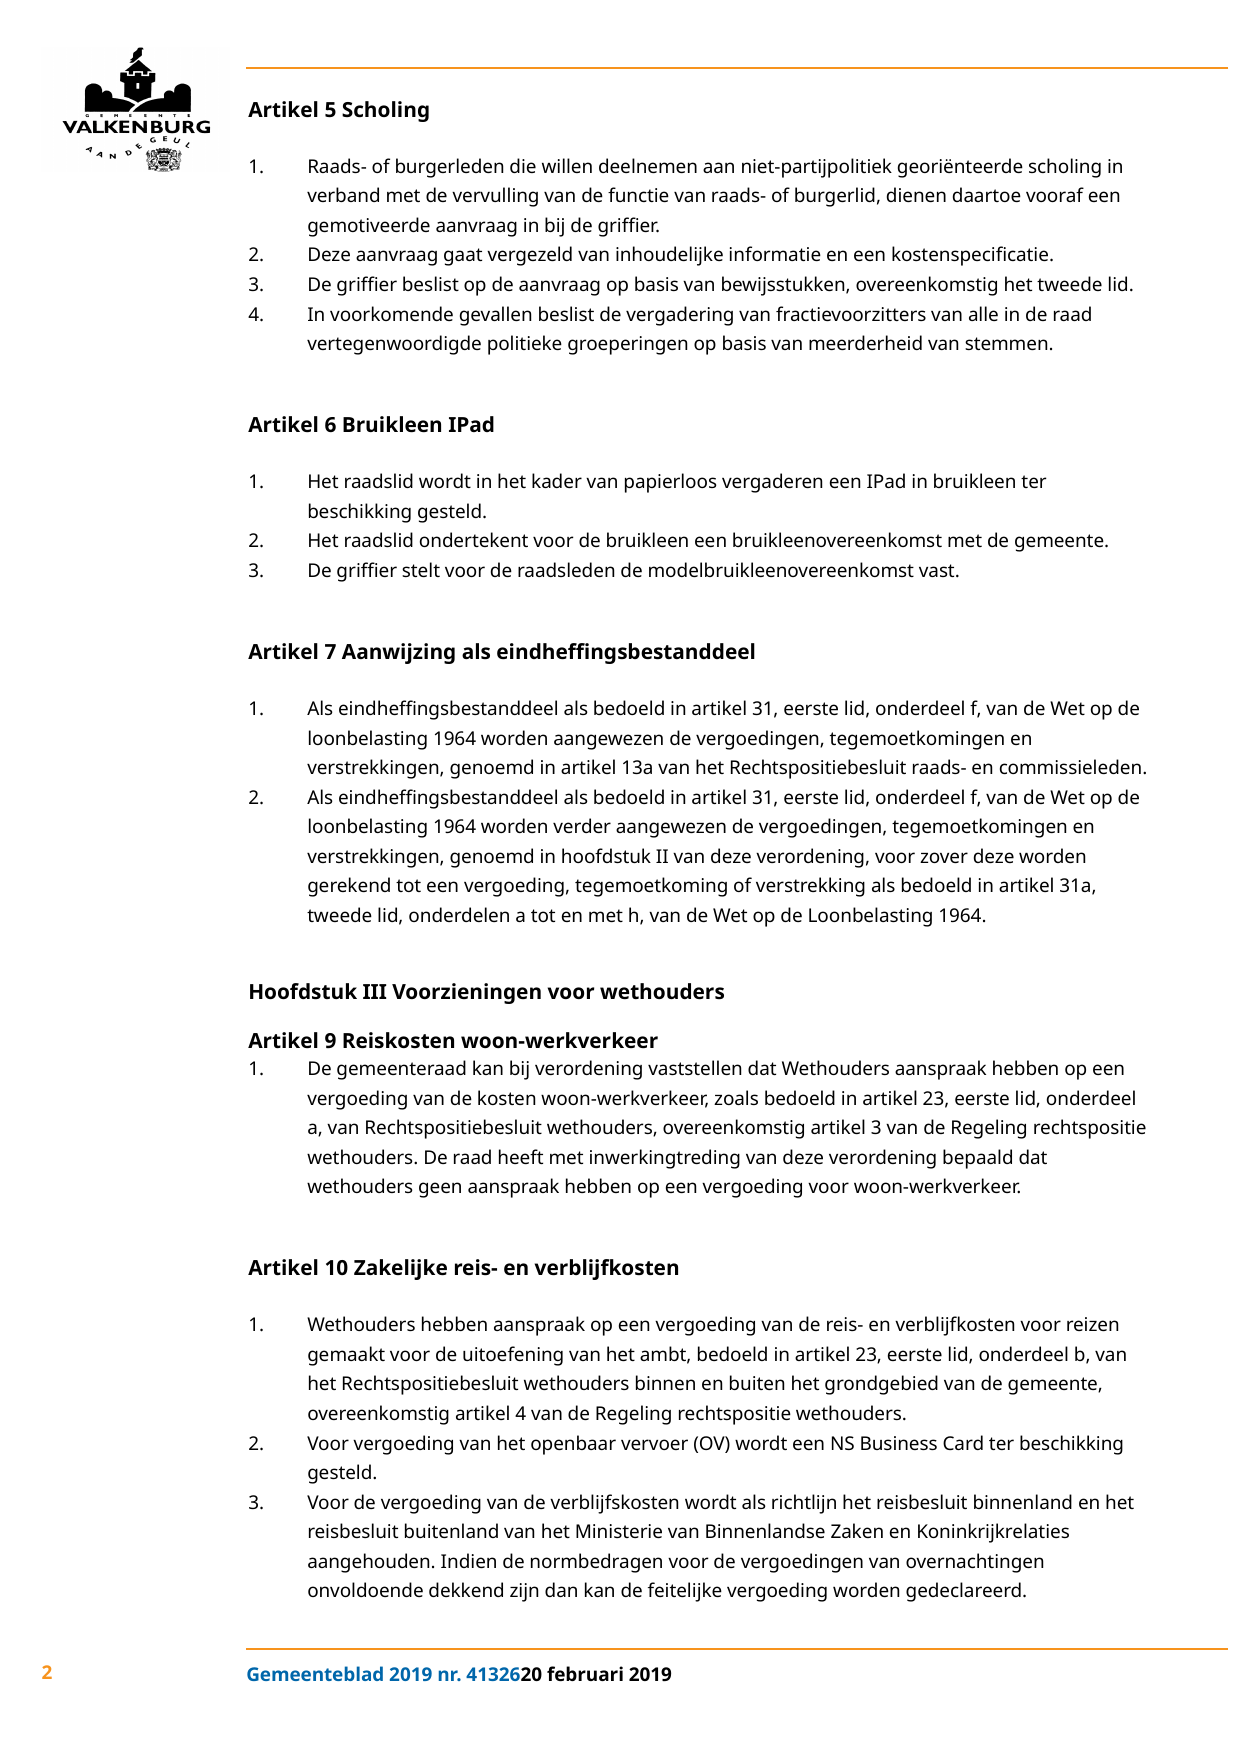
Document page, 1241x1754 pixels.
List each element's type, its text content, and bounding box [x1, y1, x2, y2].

list Als eindheffingsbestanddeel als bedoeld in artikel 31, eerste lid, onderdeel f, van de Wet op de loonbelasting 1964 worden aangewezen de vergoedingen, tegemoetkomingen en verstrekkingen, genoemd in artikel 13a van het Rechtspositiebesluit raads- en commissieleden. [248, 695, 1152, 780]
picture [41, 47, 231, 172]
list Het raadslid wordt in het kader van papierloos vergaderen een IPad in bruikleen ter beschikking gesteld. [248, 468, 1152, 524]
text Artikel 9 Reiskosten woon-werkverkeer [248, 1027, 1152, 1055]
list De griffier stelt voor de raadsleden de modelbruikleenovereenkomst vast. [248, 557, 1152, 583]
list In voorkomende gevallen beslist de vergadering van fractievoorzitters van alle in de raad vertegenwoordigde politieke groeperingen op basis van meerderheid van stemmen. [248, 301, 1152, 356]
list De gemeenteraad kan bij verordening vaststellen dat Wethouders aanspraak hebben op een vergoeding van de kosten woon-werkverkeer, zoals bedoeld in artikel 23, eerste lid, onderdeel a, van Rechtspositiebesluit wethouders, overeenkomstig artikel 3 van de Regeling rechtspositie wethouders. De raad heeft met inwerkingtreding van deze verordening bepaald dat wethouders geen aanspraak hebben op een vergoeding voor woon-werkverkeer. [248, 1055, 1152, 1199]
list De griffier beslist op de aanvraag op basis van bewijsstukken, overeenkomstig het tweede lid. [248, 271, 1152, 297]
list Het raadslid ondertekent voor de bruikleen een bruikleenovereenkomst met de gemeente. [248, 527, 1152, 553]
list Deze aanvraag gaat vergezeld van inhoudelijke informatie en een kostenspecificatie. [248, 242, 1152, 267]
text Artikel 7 Aanwijzing als eindheffingsbestanddeel [248, 637, 1152, 666]
list Als eindheffingsbestanddeel als bedoeld in artikel 31, eerste lid, onderdeel f, van de Wet op de loonbelasting 1964 worden verder aangewezen de vergoedingen, tegemoetkomingen en verstrekkingen, genoemd in hoofdstuk II van deze verordening, voor zover deze worden gerekend tot een vergoeding, tegemoetkoming of verstrekking als bedoeld in artikel 31a, tweede lid, onderdelen a tot en met h, van de Wet op de Loonbelasting 1964. [248, 784, 1152, 928]
text Hoofdstuk III Voorzieningen voor wethouders [248, 977, 1152, 1006]
text Artikel 5 Scholing [248, 95, 1152, 123]
list Voor de vergoeding van de verblijfskosten wordt als richtlijn het reisbesluit binnenland en het reisbesluit buitenland van het Ministerie van Binnenlandse Zaken en Koninkrijkrelaties aangehouden. Indien de normbedragen voor de vergoedingen van overnachtingen onvoldoende dekkend zijn dan kan de feitelijke vergoeding worden gedeclareerd. [248, 1489, 1152, 1603]
list Wethouders hebben aanspraak op een vergoeding van de reis- en verblijfkosten voor reizen gemaakt voor de uitoefening van het ambt, bedoeld in artikel 23, eerste lid, onderdeel b, van het Rechtspositiebesluit wethouders binnen en buiten het grondgebied van de gemeente, overeenkomstig artikel 4 van de Regeling rechtspositie wethouders. [248, 1311, 1152, 1426]
list Voor vergoeding van het openbaar vervoer (OV) wordt een NS Business Card ter beschikking gesteld. [248, 1430, 1152, 1485]
text Artikel 6 Bruikleen IPad [248, 410, 1152, 439]
text Artikel 10 Zakelijke reis- en verblijfkosten [248, 1253, 1152, 1282]
list Raads- of burgerleden die willen deelnemen aan niet-partijpolitiek georiënteerde scholing in verband met de vervulling van de functie van raads- of burgerlid, dienen daartoe vooraf een gemotiveerde aanvraag in bij de griffier. [248, 153, 1152, 238]
